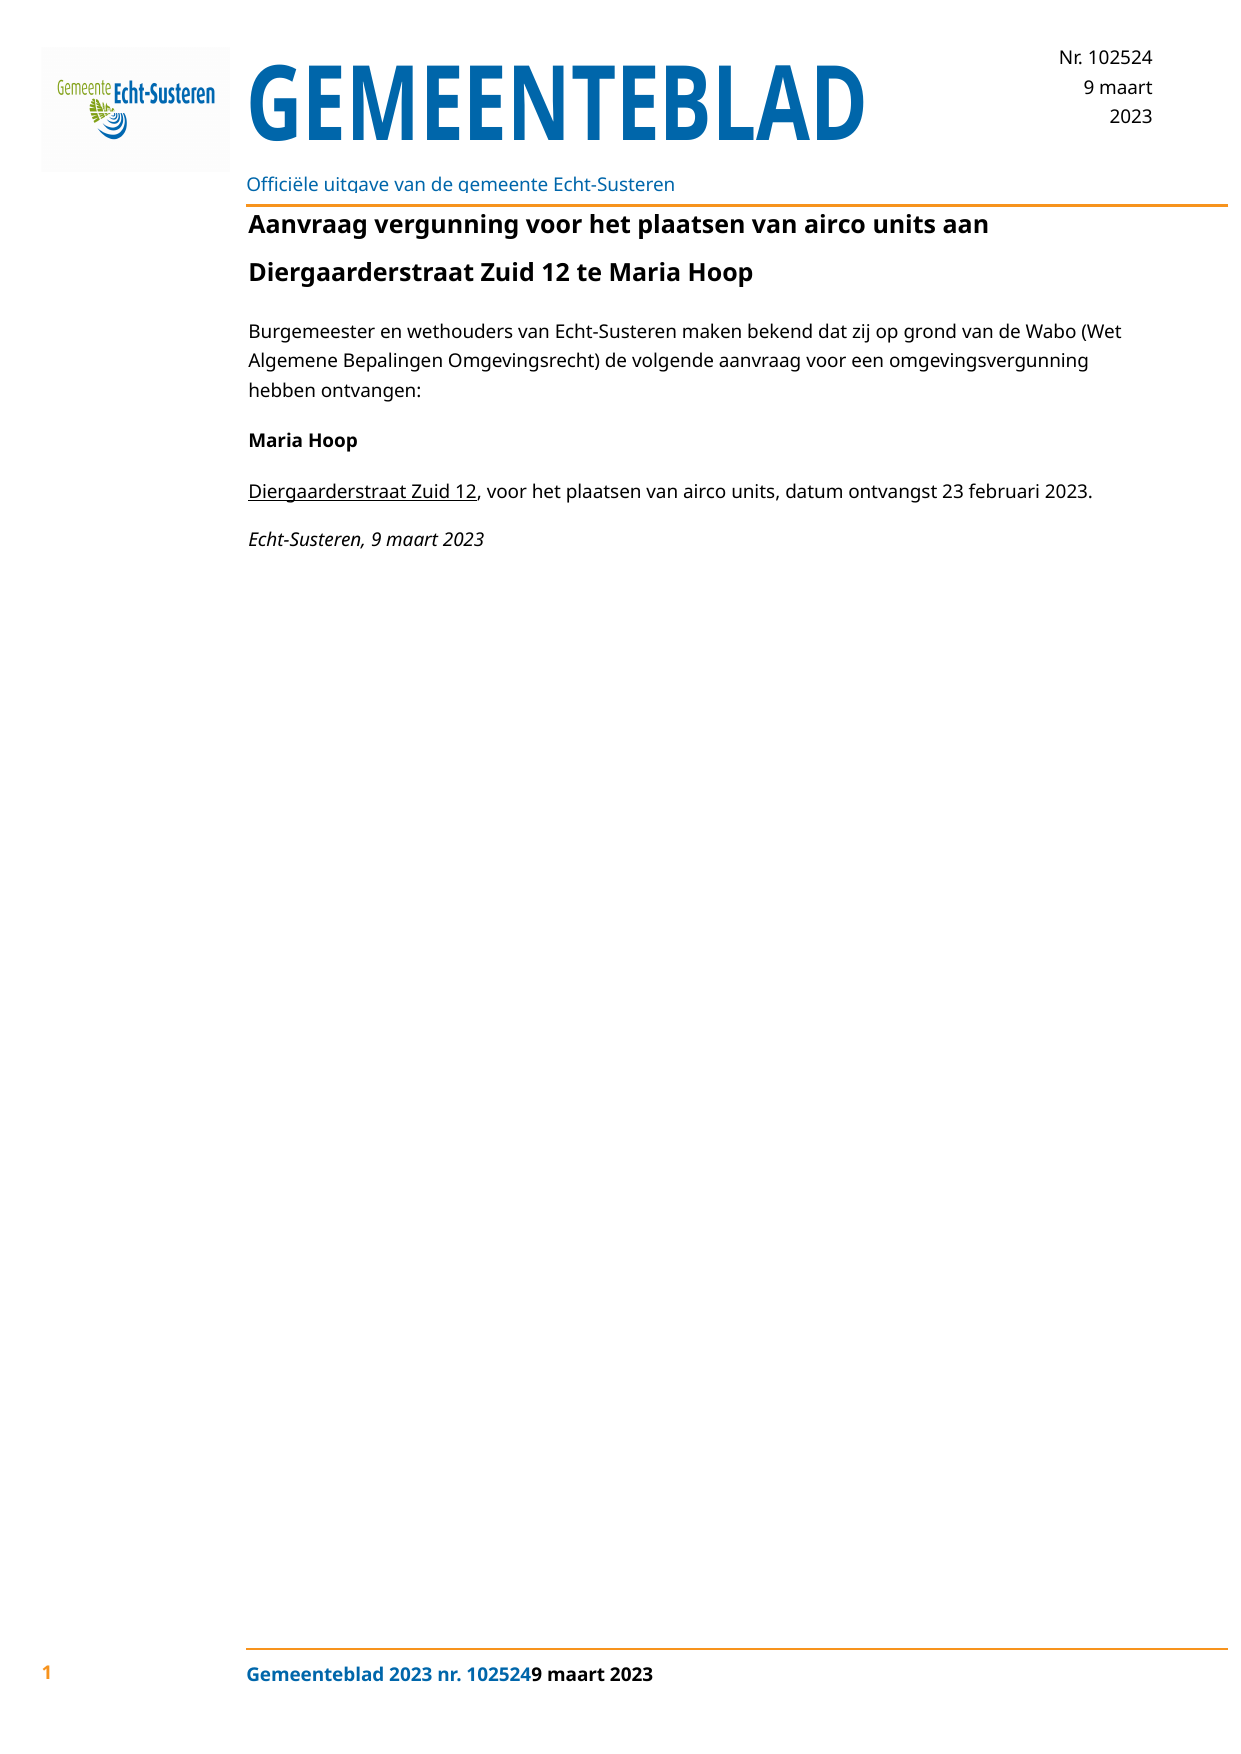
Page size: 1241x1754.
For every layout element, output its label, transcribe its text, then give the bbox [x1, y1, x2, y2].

text Maria Hoop [248, 427, 1152, 453]
text Echt-Susteren, 9 maart 2023 [248, 526, 1152, 551]
text Aanvraag vergunning voor het plaatsen van airco units aan Diergaarderstraat Zuid 12 te Maria Hoop [248, 207, 1152, 288]
text Burgemeester en wethouders van Echt-Susteren maken bekend dat zij op grond van de Wabo (Wet Algemene Bepalingen Omgevingsrecht) de volgende aanvraag voor een omgevingsvergunning hebben ontvangen: [248, 318, 1152, 403]
picture [41, 47, 231, 172]
text Diergaarderstraat Zuid 12, voor het plaatsen van airco units, datum ontvangst 23 februari 2023. [248, 478, 1152, 504]
